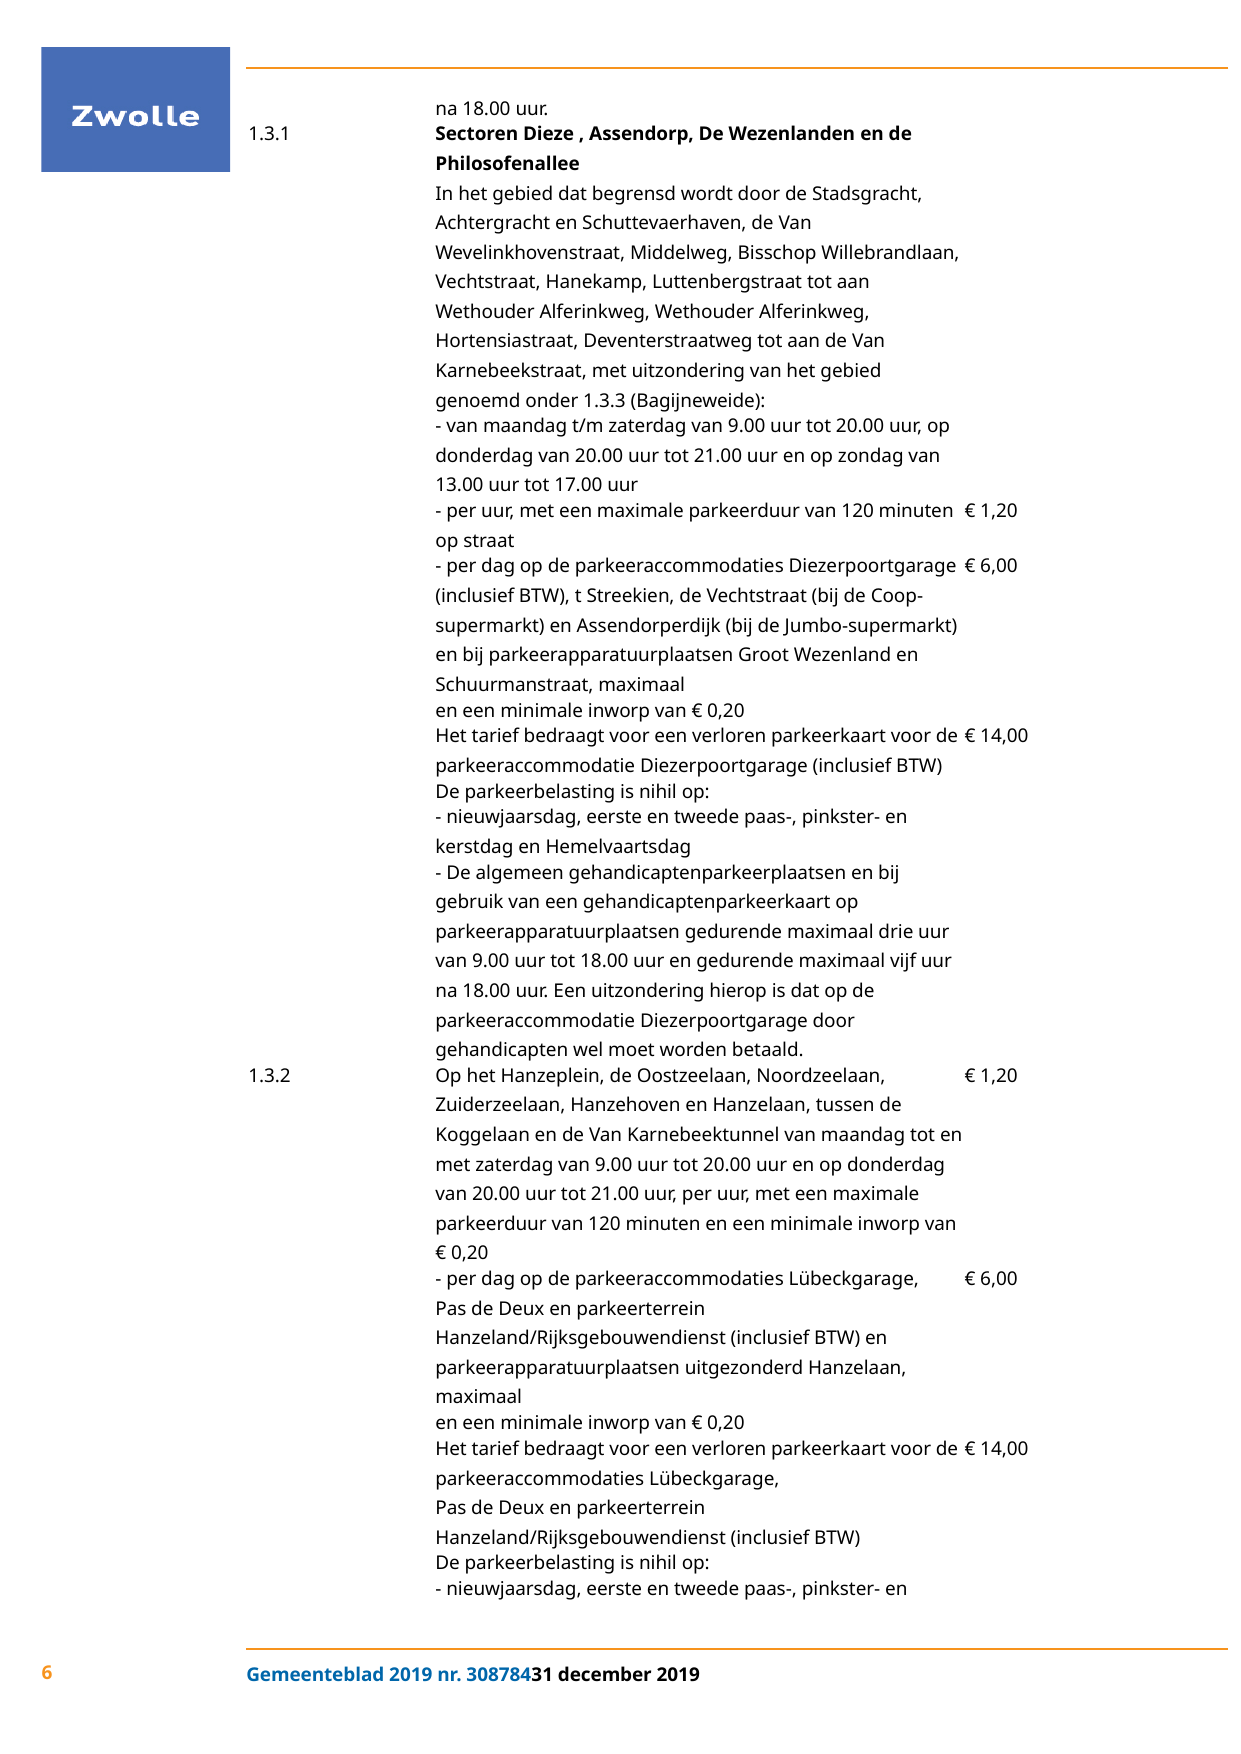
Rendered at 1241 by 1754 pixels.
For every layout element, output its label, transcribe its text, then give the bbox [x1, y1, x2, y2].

table_cell [248, 1575, 435, 1601]
table_cell [248, 1409, 435, 1435]
table_cell [248, 1435, 435, 1549]
table_cell [248, 553, 435, 697]
table_cell [964, 697, 1152, 722]
table_cell De parkeerbelasting is nihil op: [435, 1550, 964, 1575]
table_cell [964, 859, 1152, 1062]
table_cell [964, 121, 1152, 412]
table_cell [248, 804, 435, 859]
table_cell [248, 95, 435, 121]
table_cell - nieuwjaarsdag, eerste en tweede paas-, pinkster- en kerstdag en Hemelvaartsdag [435, 804, 964, 859]
table_cell - per dag op de parkeeraccommodaties Lübeckgarage, Pas de Deux en parkeerterrein Hanzeland/Rijksgebouwendienst (inclusief BTW) en parkeerapparatuurplaatsen uitgezonderd Hanzelaan, maximaal [435, 1265, 964, 1409]
table_cell [248, 1265, 435, 1409]
table_cell € 1,20 [964, 498, 1152, 553]
table_cell [248, 1550, 435, 1575]
table_cell [964, 804, 1152, 859]
table_cell € 14,00 [964, 1435, 1152, 1549]
table_cell en een minimale inworp van € 0,20 [435, 1409, 964, 1435]
table_cell [964, 95, 1152, 121]
table_cell De parkeerbelasting is nihil op: [435, 778, 964, 803]
table_cell Het tarief bedraagt voor een verloren parkeerkaart voor de parkeeraccommodatie Diezerpoortgarage (inclusief BTW) [435, 723, 964, 778]
table_cell - per dag op de parkeeraccommodaties Diezerpoortgarage (inclusief BTW), t Streekien, de Vechtstraat (bij de Coop-supermarkt) en Assendorperdijk (bij de Jumbo-supermarkt) en bij parkeerapparatuurplaatsen Groot Wezenland en Schuurmanstraat, maximaal [435, 553, 964, 697]
picture [41, 47, 231, 172]
table_cell € 6,00 [964, 1265, 1152, 1409]
table_cell € 14,00 [964, 723, 1152, 778]
table_cell [248, 723, 435, 778]
table_cell € 1,20 [964, 1062, 1152, 1265]
table_cell Sectoren Dieze , Assendorp, De Wezenlanden en de Philosofenallee In het gebied dat begrensd wordt door de Stadsgracht, Achtergracht en Schuttevaerhaven, de Van Wevelinkhovenstraat, Middelweg, Bisschop Willebrandlaan, Vechtstraat, Hanekamp, Luttenbergstraat tot aan Wethouder Alferinkweg, Wethouder Alferinkweg, Hortensiastraat, Deventerstraatweg tot aan de Van Karnebeekstraat, met uitzondering van het gebied genoemd onder 1.3.3 (Bagijneweide): [435, 121, 964, 412]
table_cell € 6,00 [964, 553, 1152, 697]
table_cell [964, 1550, 1152, 1575]
table_cell [248, 413, 435, 497]
table_cell [964, 778, 1152, 803]
table_cell [248, 859, 435, 1062]
table_cell 1.3.2 [248, 1062, 435, 1265]
table_cell - van maandag t/m zaterdag van 9.00 uur tot 20.00 uur, op donderdag van 20.00 uur tot 21.00 uur en op zondag van 13.00 uur tot 17.00 uur [435, 413, 964, 497]
table_cell Op het Hanzeplein, de Oostzeelaan, Noordzeelaan, Zuiderzeelaan, Hanzehoven en Hanzelaan, tussen de Koggelaan en de Van Karnebeektunnel van maandag tot en met zaterdag van 9.00 uur tot 20.00 uur en op donderdag van 20.00 uur tot 21.00 uur, per uur, met een maximale parkeerduur van 120 minuten en een minimale inworp van € 0,20 [435, 1062, 964, 1265]
table_cell Het tarief bedraagt voor een verloren parkeerkaart voor de parkeeraccommodaties Lübeckgarage, Pas de Deux en parkeerterrein Hanzeland/Rijksgebouwendienst (inclusief BTW) [435, 1435, 964, 1549]
table_cell [964, 413, 1152, 497]
table_cell - per uur, met een maximale parkeerduur van 120 minuten op straat [435, 498, 964, 553]
table_cell [248, 498, 435, 553]
table_cell na 18.00 uur. [435, 95, 964, 121]
table_cell - De algemeen gehandicaptenparkeerplaatsen en bij gebruik van een gehandicaptenparkeerkaart op parkeerapparatuurplaatsen gedurende maximaal drie uur van 9.00 uur tot 18.00 uur en gedurende maximaal vijf uur na 18.00 uur. Een uitzondering hierop is dat op de parkeeraccommodatie Diezerpoortgarage door gehandicapten wel moet worden betaald. [435, 859, 964, 1062]
table_cell [248, 697, 435, 722]
table_cell - nieuwjaarsdag, eerste en tweede paas-, pinkster- en [435, 1575, 964, 1601]
table_cell [248, 778, 435, 803]
table_cell 1.3.1 [248, 121, 435, 412]
table_cell [964, 1575, 1152, 1601]
table_cell [964, 1409, 1152, 1435]
table_cell en een minimale inworp van € 0,20 [435, 697, 964, 722]
